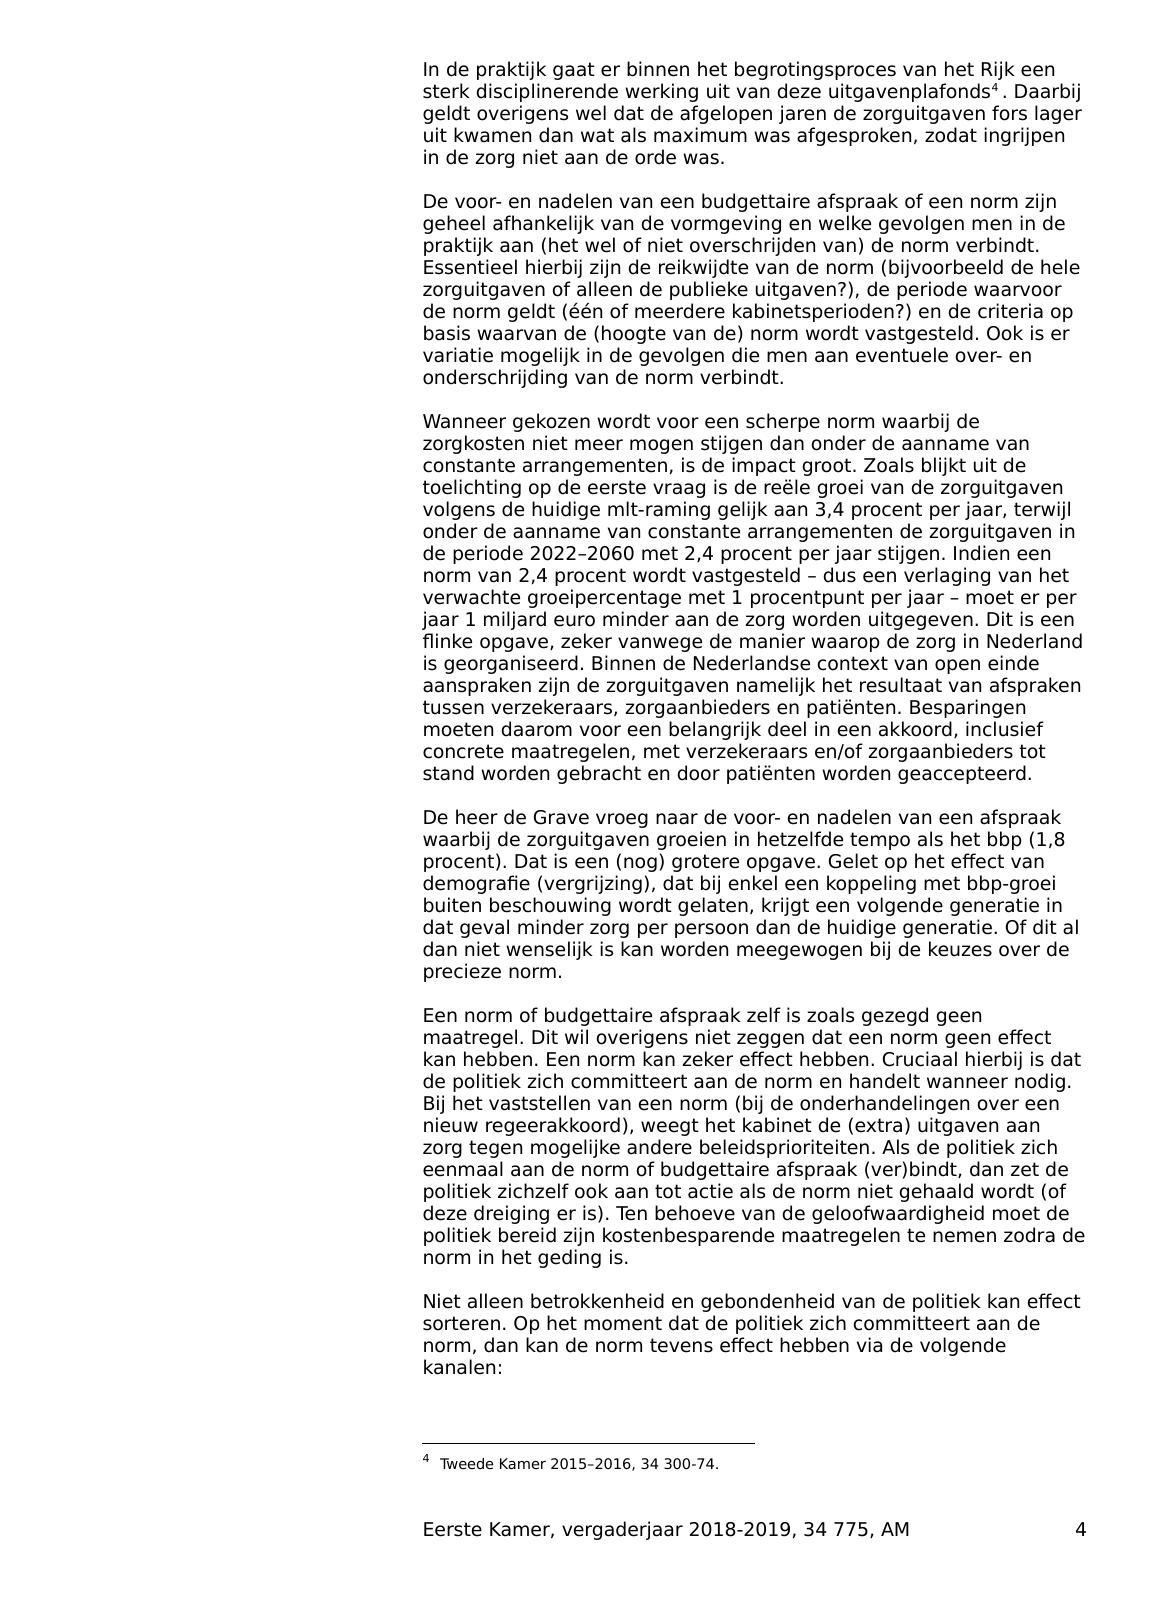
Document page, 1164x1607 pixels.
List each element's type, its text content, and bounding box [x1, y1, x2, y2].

text In de praktijk gaat er binnen het begrotingsproces van het Rijk een sterk disciplinerende werking uit van deze uitgavenplafonds. Daarbij geldt overigens wel dat de afgelopen jaren de zorguitgaven fors lager uit kwamen dan wat als maximum was afgesproken, zodat ingrijpen in de zorg niet aan de orde was. [422, 59, 1087, 169]
text Een norm of budgettaire afspraak zelf is zoals gezegd geen maatregel. Dit wil overigens niet zeggen dat een norm geen effect kan hebben. Een norm kan zeker effect hebben. Cruciaal hierbij is dat de politiek zich committeert aan de norm en handelt wanneer nodig. Bij het vaststellen van een norm (bij de onderhandelingen over een nieuw regeerakkoord), weegt het kabinet de (extra) uitgaven aan zorg tegen mogelijke andere beleidsprioriteiten. Als de politiek zich eenmaal aan de norm of budgettaire afspraak (ver)bindt, dan zet de politiek zichzelf ook aan tot actie als de norm niet gehaald wordt (of deze dreiging er is). Ten behoeve van de geloofwaardigheid moet de politiek bereid zijn kostenbesparende maatregelen te nemen zodra de norm in het geding is. [422, 1005, 1087, 1269]
text De voor- en nadelen van een budgettaire afspraak of een norm zijn geheel afhankelijk van de vormgeving en welke gevolgen men in de praktijk aan (het wel of niet overschrijden van) de norm verbindt. Essentieel hierbij zijn de reikwijdte van de norm (bijvoorbeeld de hele zorguitgaven of alleen de publieke uitgaven?), de periode waarvoor de norm geldt (één of meerdere kabinetsperioden?) en de criteria op basis waarvan de (hoogte van de) norm wordt vastgesteld. Ook is er variatie mogelijk in de gevolgen die men aan eventuele over- en onderschrijding van de norm verbindt. [422, 191, 1087, 389]
text De heer de Grave vroeg naar de voor- en nadelen van een afspraak waarbij de zorguitgaven groeien in hetzelfde tempo als het bbp (1,8 procent). Dat is een (nog) grotere opgave. Gelet op het effect van demografie (vergrijzing), dat bij enkel een koppeling met bbp-groei buiten beschouwing wordt gelaten, krijgt een volgende generatie in dat geval minder zorg per persoon dan de huidige generatie. Of dit al dan niet wenselijk is kan worden meegewogen bij de keuzes over de precieze norm. [422, 807, 1087, 983]
text Niet alleen betrokkenheid en gebondenheid van de politiek kan effect sorteren. Op het moment dat de politiek zich committeert aan de norm, dan kan de norm tevens effect hebben via de volgende kanalen: [422, 1291, 1087, 1379]
text Tweede Kamer 2015–2016, 34 300-74. [422, 1452, 1087, 1474]
text Wanneer gekozen wordt voor een scherpe norm waarbij de zorgkosten niet meer mogen stijgen dan onder de aanname van constante arrangementen, is de impact groot. Zoals blijkt uit de toelichting op de eerste vraag is de reële groei van de zorguitgaven volgens de huidige mlt-raming gelijk aan 3,4 procent per jaar, terwijl onder de aanname van constante arrangementen de zorguitgaven in de periode 2022–2060 met 2,4 procent per jaar stijgen. Indien een norm van 2,4 procent wordt vastgesteld – dus een verlaging van het verwachte groeipercentage met 1 procentpunt per jaar – moet er per jaar 1 miljard euro minder aan de zorg worden uitgegeven. Dit is een flinke opgave, zeker vanwege de manier waarop de zorg in Nederland is georganiseerd. Binnen de Nederlandse context van open einde aanspraken zijn de zorguitgaven namelijk het resultaat van afspraken tussen verzekeraars, zorgaanbieders en patiënten. Besparingen moeten daarom voor een belangrijk deel in een akkoord, inclusief concrete maatregelen, met verzekeraars en/of zorgaanbieders tot stand worden gebracht en door patiënten worden geaccepteerd. [422, 411, 1087, 785]
